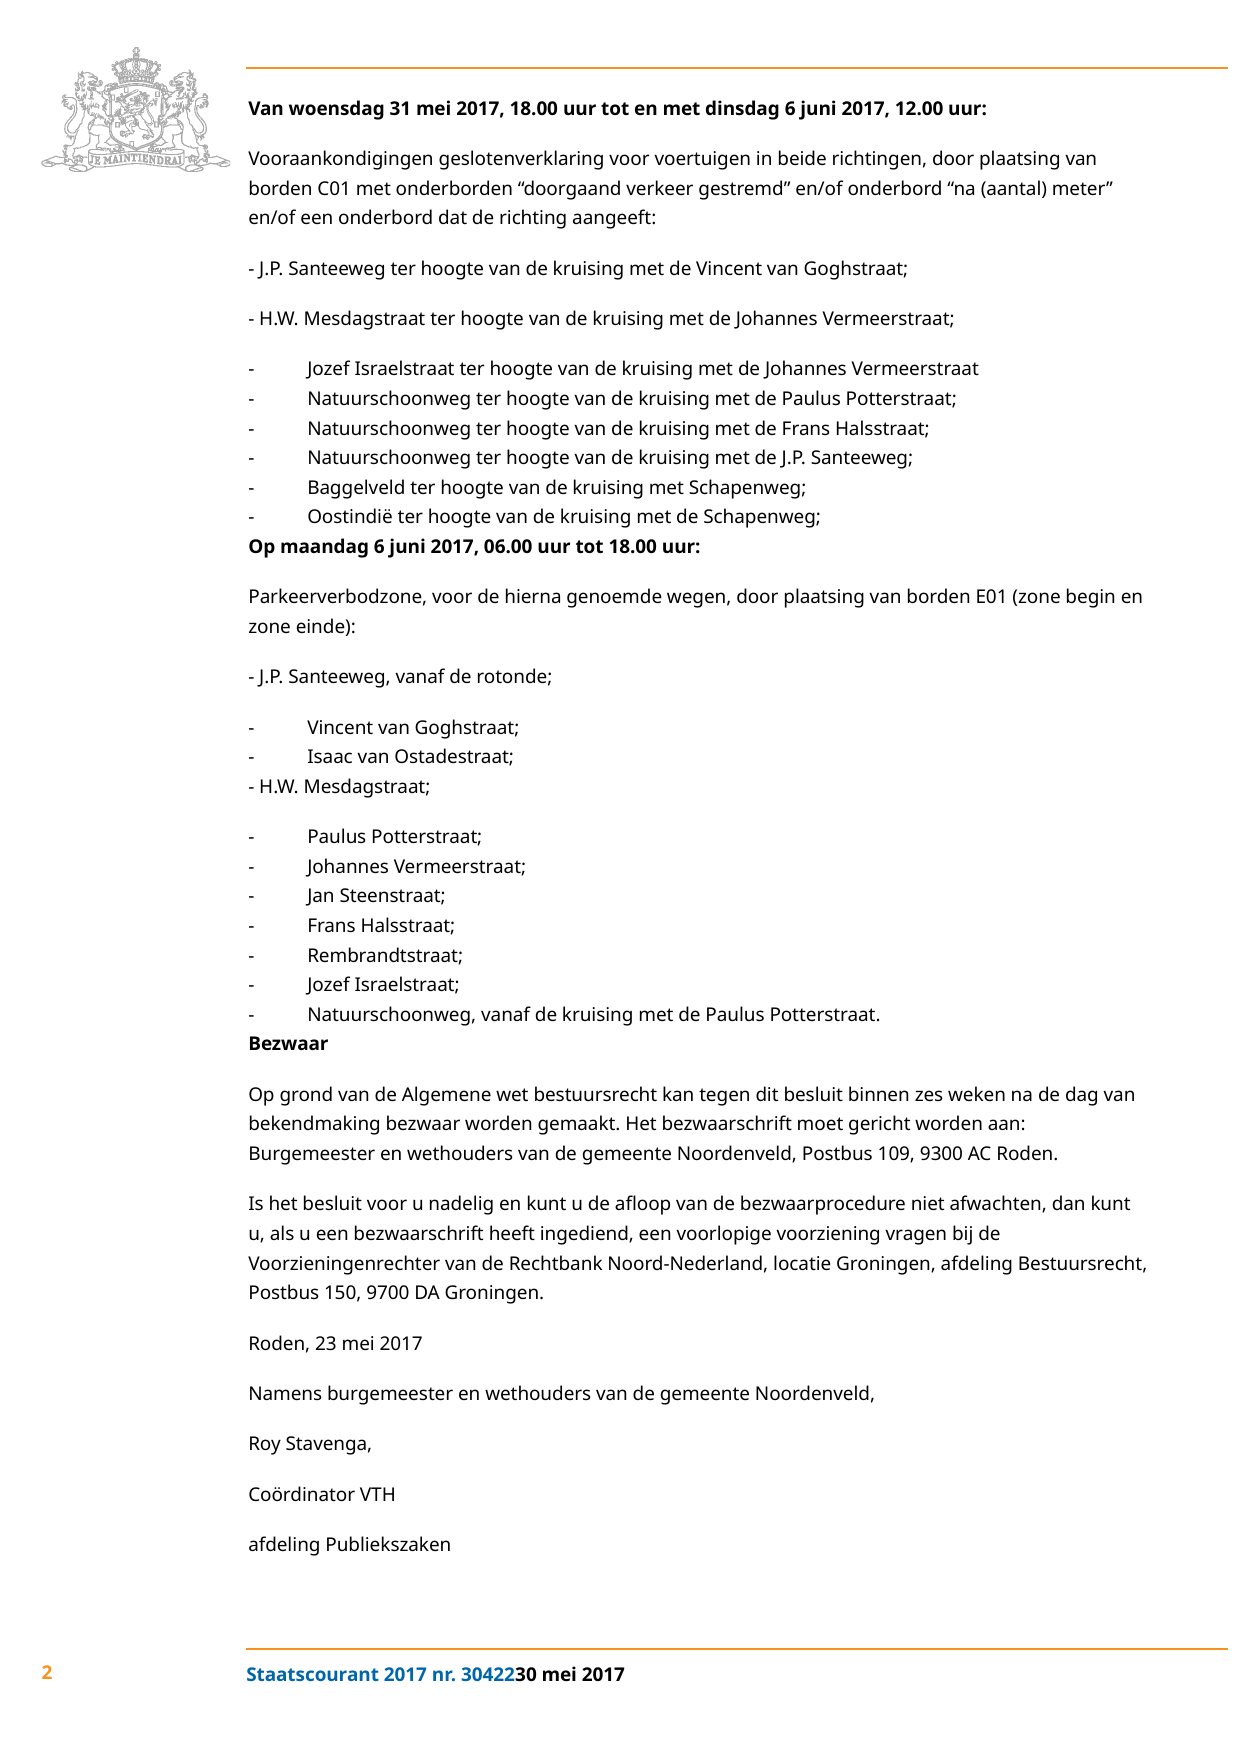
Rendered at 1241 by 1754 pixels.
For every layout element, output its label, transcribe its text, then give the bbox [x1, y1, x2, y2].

text - H.W. Mesdagstraat ter hoogte van de kruising met de Johannes Vermeerstraat; [248, 305, 1152, 331]
text Parkeerverbodzone, voor de hierna genoemde wegen, door plaatsing van borden E01 (zone begin en zone einde): [248, 583, 1152, 639]
text Roden, 23 mei 2017 [248, 1330, 1152, 1356]
picture [41, 47, 231, 172]
text Is het besluit voor u nadelig en kunt u de afloop van de bezwaarprocedure niet afwachten, dan kunt u, als u een bezwaarschrift heeft ingediend, een voorlopige voorziening vragen bij de Voorzieningenrechter van de Rechtbank Noord-Nederland, locatie Groningen, afdeling Bestuursrecht, Postbus 150, 9700 DA Groningen. [248, 1191, 1152, 1305]
list Natuurschoonweg ter hoogte van de kruising met de J.P. Santeeweg; [248, 444, 1152, 470]
list Natuurschoonweg, vanaf de kruising met de Paulus Potterstraat. [248, 1001, 1152, 1027]
list Jan Steenstraat; [248, 883, 1152, 908]
list Baggelveld ter hoogte van de kruising met Schapenweg; [248, 474, 1152, 500]
list Natuurschoonweg ter hoogte van de kruising met de Frans Halsstraat; [248, 415, 1152, 441]
text Vooraankondigingen geslotenverklaring voor voertuigen in beide richtingen, door plaatsing van borden C01 met onderborden “doorgaand verkeer gestremd” en/of onderbord “na (aantal) meter” en/of een onderbord dat de richting aangeeft: [248, 145, 1152, 230]
list Frans Halsstraat; [248, 912, 1152, 938]
list Isaac van Ostadestraat; [248, 743, 1152, 769]
list Johannes Vermeerstraat; [248, 853, 1152, 879]
text Roy Stavenga, [248, 1431, 1152, 1456]
list Jozef Israelstraat; [248, 971, 1152, 997]
text - H.W. Mesdagstraat; [248, 773, 1152, 799]
text Op maandag 6 juni 2017, 06.00 uur tot 18.00 uur: [248, 533, 1152, 559]
list Paulus Potterstraat; [248, 823, 1152, 849]
text Namens burgemeester en wethouders van de gemeente Noordenveld, [248, 1380, 1152, 1406]
text Coördinator VTH [248, 1481, 1152, 1507]
text - J.P. Santeeweg ter hoogte van de kruising met de Vincent van Goghstraat; [248, 255, 1152, 281]
text Bezwaar [248, 1031, 1152, 1056]
text afdeling Publiekszaken [248, 1531, 1152, 1557]
text - J.P. Santeeweg, vanaf de rotonde; [248, 663, 1152, 689]
list Natuurschoonweg ter hoogte van de kruising met de Paulus Potterstraat; [248, 385, 1152, 411]
list Oostindië ter hoogte van de kruising met de Schapenweg; [248, 503, 1152, 529]
list Rembrandtstraat; [248, 942, 1152, 968]
text Van woensdag 31 mei 2017, 18.00 uur tot en met dinsdag 6 juni 2017, 12.00 uur: [248, 95, 1152, 121]
list Vincent van Goghstraat; [248, 714, 1152, 740]
text Op grond van de Algemene wet bestuursrecht kan tegen dit besluit binnen zes weken na de dag van bekendmaking bezwaar worden gemaakt. Het bezwaarschrift moet gericht worden aan: Burgemeester en wethouders van de gemeente Noordenveld, Postbus 109, 9300 AC Roden. [248, 1081, 1152, 1166]
list Jozef Israelstraat ter hoogte van de kruising met de Johannes Vermeerstraat [248, 356, 1152, 381]
